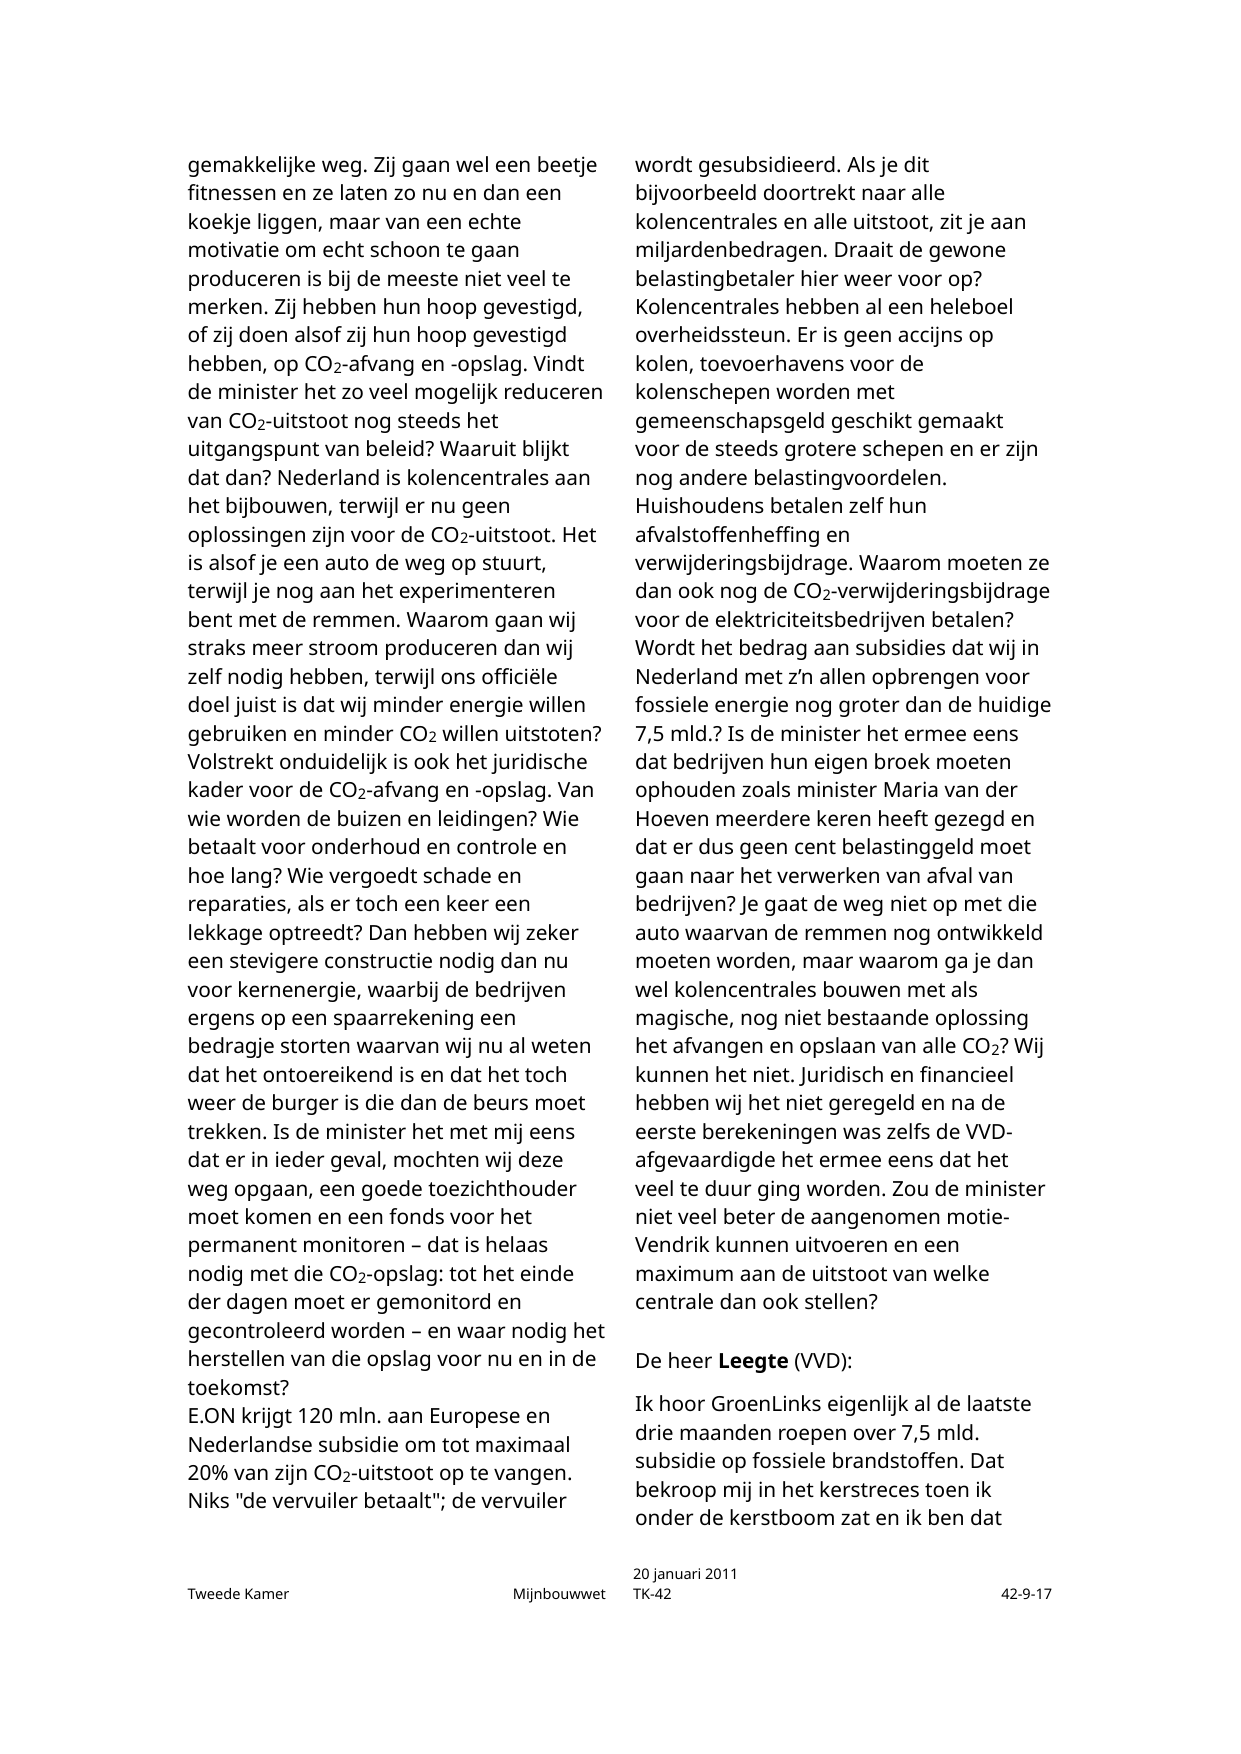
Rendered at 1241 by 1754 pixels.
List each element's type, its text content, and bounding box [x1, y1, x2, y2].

text Ik hoor GroenLinks eigenlijk al de laatste drie maanden roepen over 7,5 mld. subsidie op fossiele brandstoffen. Dat bekroop mij in het kerstreces toen ik onder de kerstboom zat en ik ben dat [635, 1389, 1053, 1532]
text E.ON krijgt 120 mln. aan Europese en Nederlandse subsidie om tot maximaal 20% van zijn CO2-uitstoot op te vangen. Niks "de vervuiler betaalt"; de vervuiler [187, 1401, 605, 1515]
text wordt gesubsidieerd. Als je dit bijvoorbeeld doortrekt naar alle kolencentrales en alle uitstoot, zit je aan miljardenbedragen. Draait de gewone belastingbetaler hier weer voor op? Kolencentrales hebben al een heleboel overheidssteun. Er is geen accijns op kolen, toevoerhavens voor de kolenschepen worden met gemeenschapsgeld geschikt gemaakt voor de steeds grotere schepen en er zijn nog andere belastingvoordelen. Huishoudens betalen zelf hun afvalstoffenheffing en verwijderingsbijdrage. Waarom moeten ze dan ook nog de CO2-verwijderingsbijdrage voor de elektriciteitsbedrijven betalen? Wordt het bedrag aan subsidies dat wij in Nederland met z’n allen opbrengen voor fossiele energie nog groter dan de huidige 7,5 mld.? Is de minister het ermee eens dat bedrijven hun eigen broek moeten ophouden zoals minister Maria van der Hoeven meerdere keren heeft gezegd en dat er dus geen cent belastinggeld moet gaan naar het verwerken van afval van bedrijven? Je gaat de weg niet op met die auto waarvan de remmen nog ontwikkeld moeten worden, maar waarom ga je dan wel kolencentrales bouwen met als magische, nog niet bestaande oplossing het afvangen en opslaan van alle CO2? Wij kunnen het niet. Juridisch en financieel hebben wij het niet geregeld en na de eerste berekeningen was zelfs de VVD-afgevaardigde het ermee eens dat het veel te duur ging worden. Zou de minister niet veel beter de aangenomen motie-Vendrik kunnen uitvoeren en een maximum aan de uitstoot van welke centrale dan ook stellen? [635, 150, 1053, 1316]
text gemakkelijke weg. Zij gaan wel een beetje fitnessen en ze laten zo nu en dan een koekje liggen, maar van een echte motivatie om echt schoon te gaan produceren is bij de meeste niet veel te merken. Zij hebben hun hoop gevestigd, of zij doen alsof zij hun hoop gevestigd hebben, op CO2-afvang en -opslag. Vindt de minister het zo veel mogelijk reduceren van CO2-uitstoot nog steeds het uitgangspunt van beleid? Waaruit blijkt dat dan? Nederland is kolencentrales aan het bijbouwen, terwijl er nu geen oplossingen zijn voor de CO2-uitstoot. Het is alsof je een auto de weg op stuurt, terwijl je nog aan het experimenteren bent met de remmen. Waarom gaan wij straks meer stroom produceren dan wij zelf nodig hebben, terwijl ons officiële doel juist is dat wij minder energie willen gebruiken en minder CO2 willen uitstoten? [187, 150, 605, 747]
text De heer Leegte (VVD): [635, 1346, 1053, 1374]
text Volstrekt onduidelijk is ook het juridische kader voor de CO2-afvang en -opslag. Van wie worden de buizen en leidingen? Wie betaalt voor onderhoud en controle en hoe lang? Wie vergoedt schade en reparaties, als er toch een keer een lekkage optreedt? Dan hebben wij zeker een stevigere constructie nodig dan nu voor kernenergie, waarbij de bedrijven ergens op een spaarrekening een bedragje storten waarvan wij nu al weten dat het ontoereikend is en dat het toch weer de burger is die dan de beurs moet trekken. Is de minister het met mij eens dat er in ieder geval, mochten wij deze weg opgaan, een goede toezichthouder moet komen en een fonds voor het permanent monitoren – dat is helaas nodig met die CO2-opslag: tot het einde der dagen moet er gemonitord en gecontroleerd worden – en waar nodig het herstellen van die opslag voor nu en in de toekomst? [187, 747, 605, 1401]
